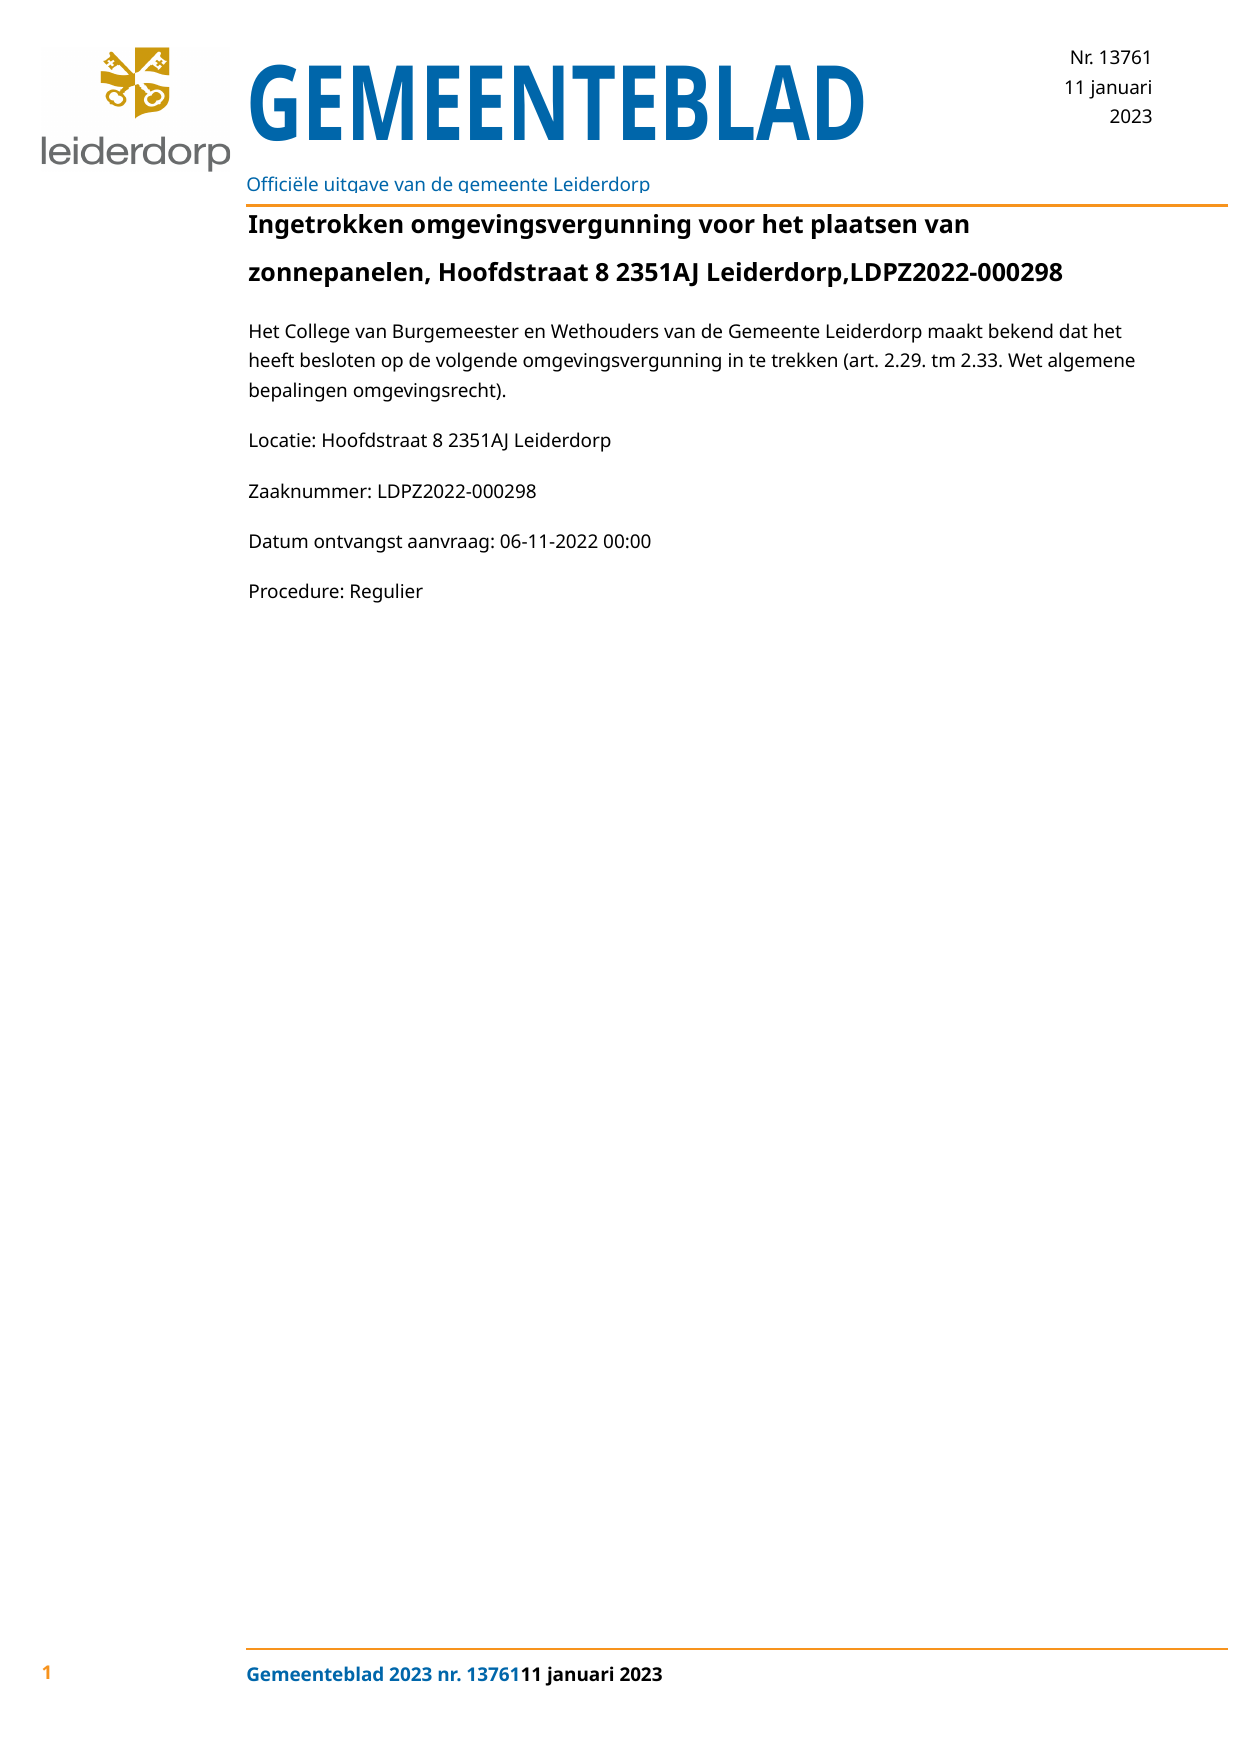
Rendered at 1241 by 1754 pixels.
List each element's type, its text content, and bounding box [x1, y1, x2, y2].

text Ingetrokken omgevingsvergunning voor het plaatsen van zonnepanelen, Hoofdstraat 8 2351AJ Leiderdorp,LDPZ2022-000298 [248, 207, 1152, 288]
text Het College van Burgemeester en Wethouders van de Gemeente Leiderdorp maakt bekend dat het heeft besloten op de volgende omgevingsvergunning in te trekken (art. 2.29. tm 2.33. Wet algemene bepalingen omgevingsrecht). [248, 318, 1152, 403]
text Zaaknummer: LDPZ2022-000298 [248, 478, 1152, 504]
text Procedure: Regulier [248, 579, 1152, 604]
text Datum ontvangst aanvraag: 06-11-2022 00:00 [248, 528, 1152, 554]
text Locatie: Hoofdstraat 8 2351AJ Leiderdorp [248, 427, 1152, 453]
picture [41, 47, 231, 172]
